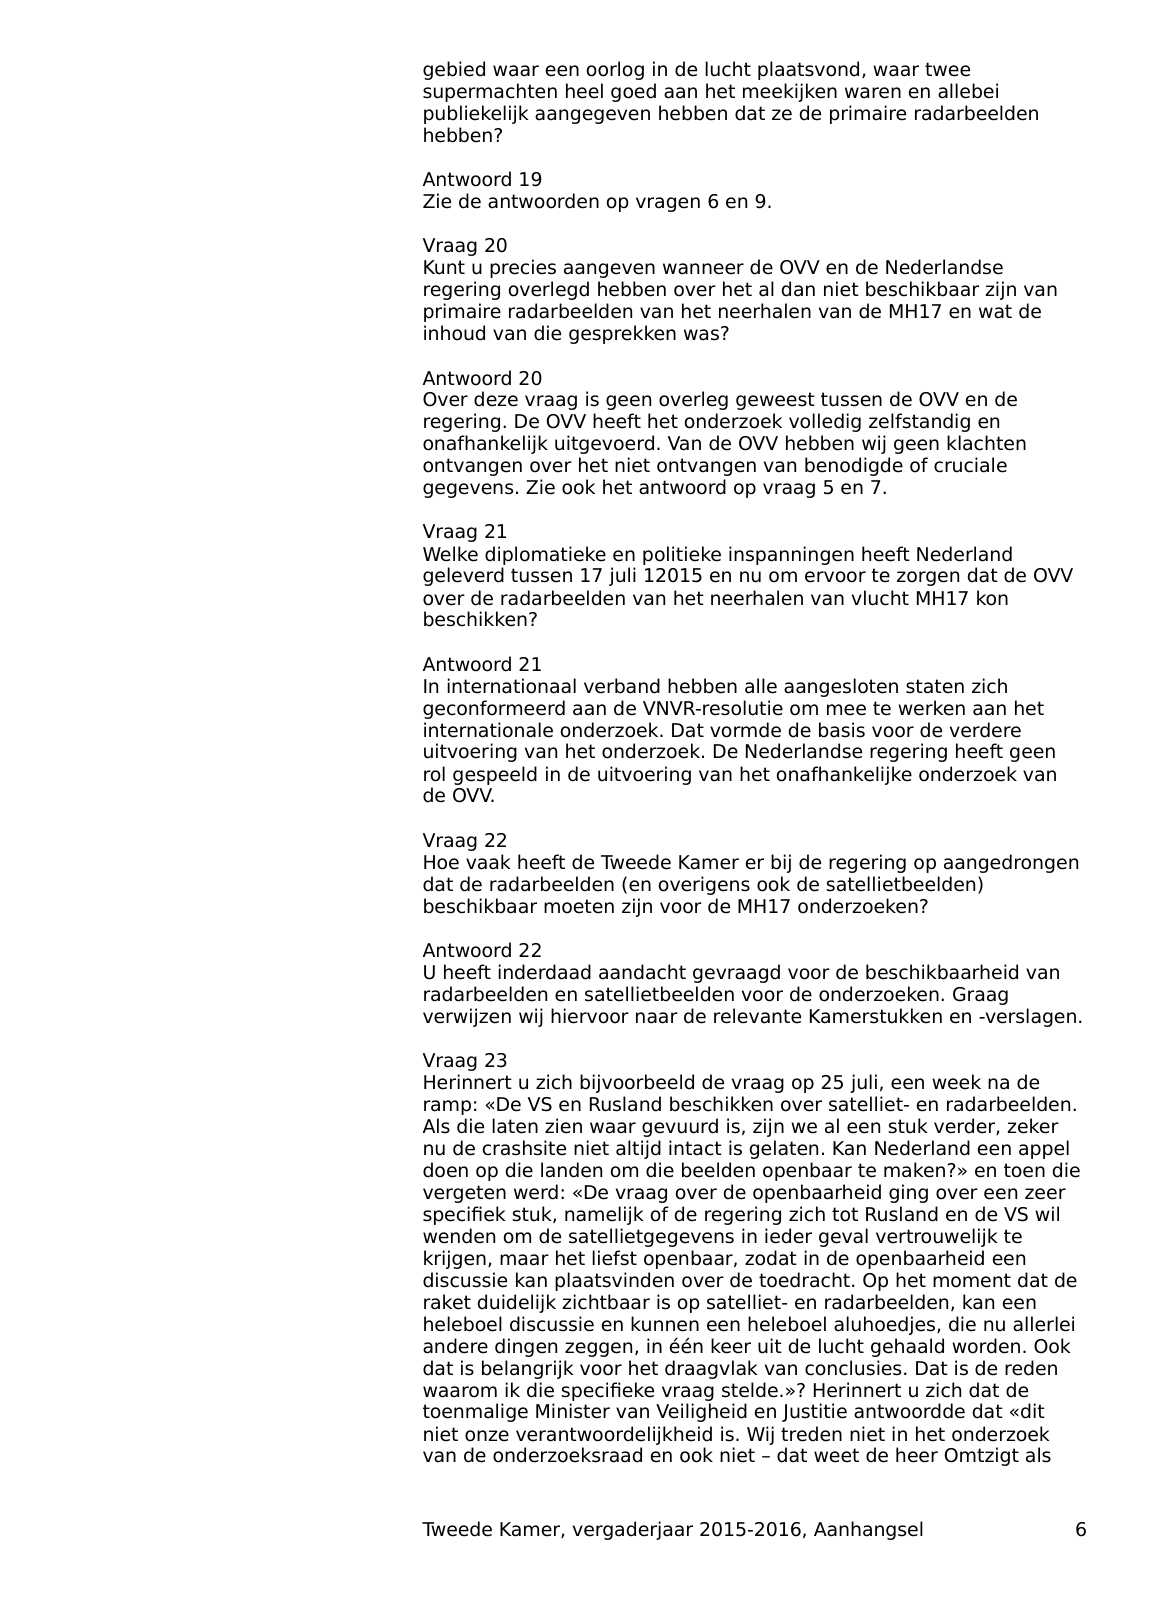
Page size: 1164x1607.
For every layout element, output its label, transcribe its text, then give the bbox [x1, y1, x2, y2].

text In internationaal verband hebben alle aangesloten staten zich geconformeerd aan de VNVR-resolutie om mee te werken aan het internationale onderzoek. Dat vormde de basis voor de verdere uitvoering van het onderzoek. De Nederlandse regering heeft geen rol gespeeld in de uitvoering van het onafhankelijke onderzoek van de OVV. [422, 676, 1087, 807]
text Antwoord 20 [422, 367, 1087, 389]
text gebied waar een oorlog in de lucht plaatsvond, waar twee supermachten heel goed aan het meekijken waren en allebei publiekelijk aangegeven hebben dat ze de primaire radarbeelden hebben? [422, 59, 1087, 147]
text Welke diplomatieke en politieke inspanningen heeft Nederland geleverd tussen 17 juli 12015 en nu om ervoor te zorgen dat de OVV over de radarbeelden van het neerhalen van vlucht MH17 kon beschikken? [422, 543, 1087, 631]
text Vraag 21 [422, 521, 1087, 543]
text Zie de antwoorden op vragen 6 en 9. [422, 191, 1087, 213]
text Over deze vraag is geen overleg geweest tussen de OVV en de regering. De OVV heeft het onderzoek volledig zelfstandig en onafhankelijk uitgevoerd. Van de OVV hebben wij geen klachten ontvangen over het niet ontvangen van benodigde of cruciale gegevens. Zie ook het antwoord op vraag 5 en 7. [422, 389, 1087, 499]
text Hoe vaak heeft de Tweede Kamer er bij de regering op aangedrongen dat de radarbeelden (en overigens ook de satellietbeelden) beschikbaar moeten zijn voor de MH17 onderzoeken? [422, 852, 1087, 917]
text Vraag 20 [422, 235, 1087, 257]
text Vraag 22 [422, 829, 1087, 852]
text Vraag 23 [422, 1050, 1087, 1072]
text U heeft inderdaad aandacht gevraagd voor de beschikbaarheid van radarbeelden en satellietbeelden voor de onderzoeken. Graag verwijzen wij hiervoor naar de relevante Kamerstukken en -verslagen. [422, 962, 1087, 1028]
text Antwoord 22 [422, 940, 1087, 962]
text Herinnert u zich bijvoorbeeld de vraag op 25 juli, een week na de ramp: «De VS en Rusland beschikken over satelliet- en radarbeelden. Als die laten zien waar gevuurd is, zijn we al een stuk verder, zeker nu de crashsite niet altijd intact is gelaten. Kan Nederland een appel doen op die landen om die beelden openbaar te maken?» en toen die vergeten werd: «De vraag over de openbaarheid ging over een zeer specifiek stuk, namelijk of de regering zich tot Rusland en de VS wil wenden om de satellietgegevens in ieder geval vertrouwelijk te krijgen, maar het liefst openbaar, zodat in de openbaarheid een discussie kan plaatsvinden over de toedracht. Op het moment dat de raket duidelijk zichtbaar is op satelliet- en radarbeelden, kan een heleboel discussie en kunnen een heleboel aluhoedjes, die nu allerlei andere dingen zeggen, in één keer uit de lucht gehaald worden. Ook dat is belangrijk voor het draagvlak van conclusies. Dat is de reden waarom ik die specifieke vraag stelde.»? Herinnert u zich dat de toenmalige Minister van Veiligheid en Justitie antwoordde dat «dit niet onze verantwoordelijkheid is. Wij treden niet in het onderzoek van de onderzoeksraad en ook niet – dat weet de heer Omtzigt als [422, 1072, 1087, 1467]
text Antwoord 21 [422, 653, 1087, 676]
text Antwoord 19 [422, 169, 1087, 191]
text Kunt u precies aangeven wanneer de OVV en de Nederlandse regering overlegd hebben over het al dan niet beschikbaar zijn van primaire radarbeelden van het neerhalen van de MH17 en wat de inhoud van die gesprekken was? [422, 257, 1087, 345]
